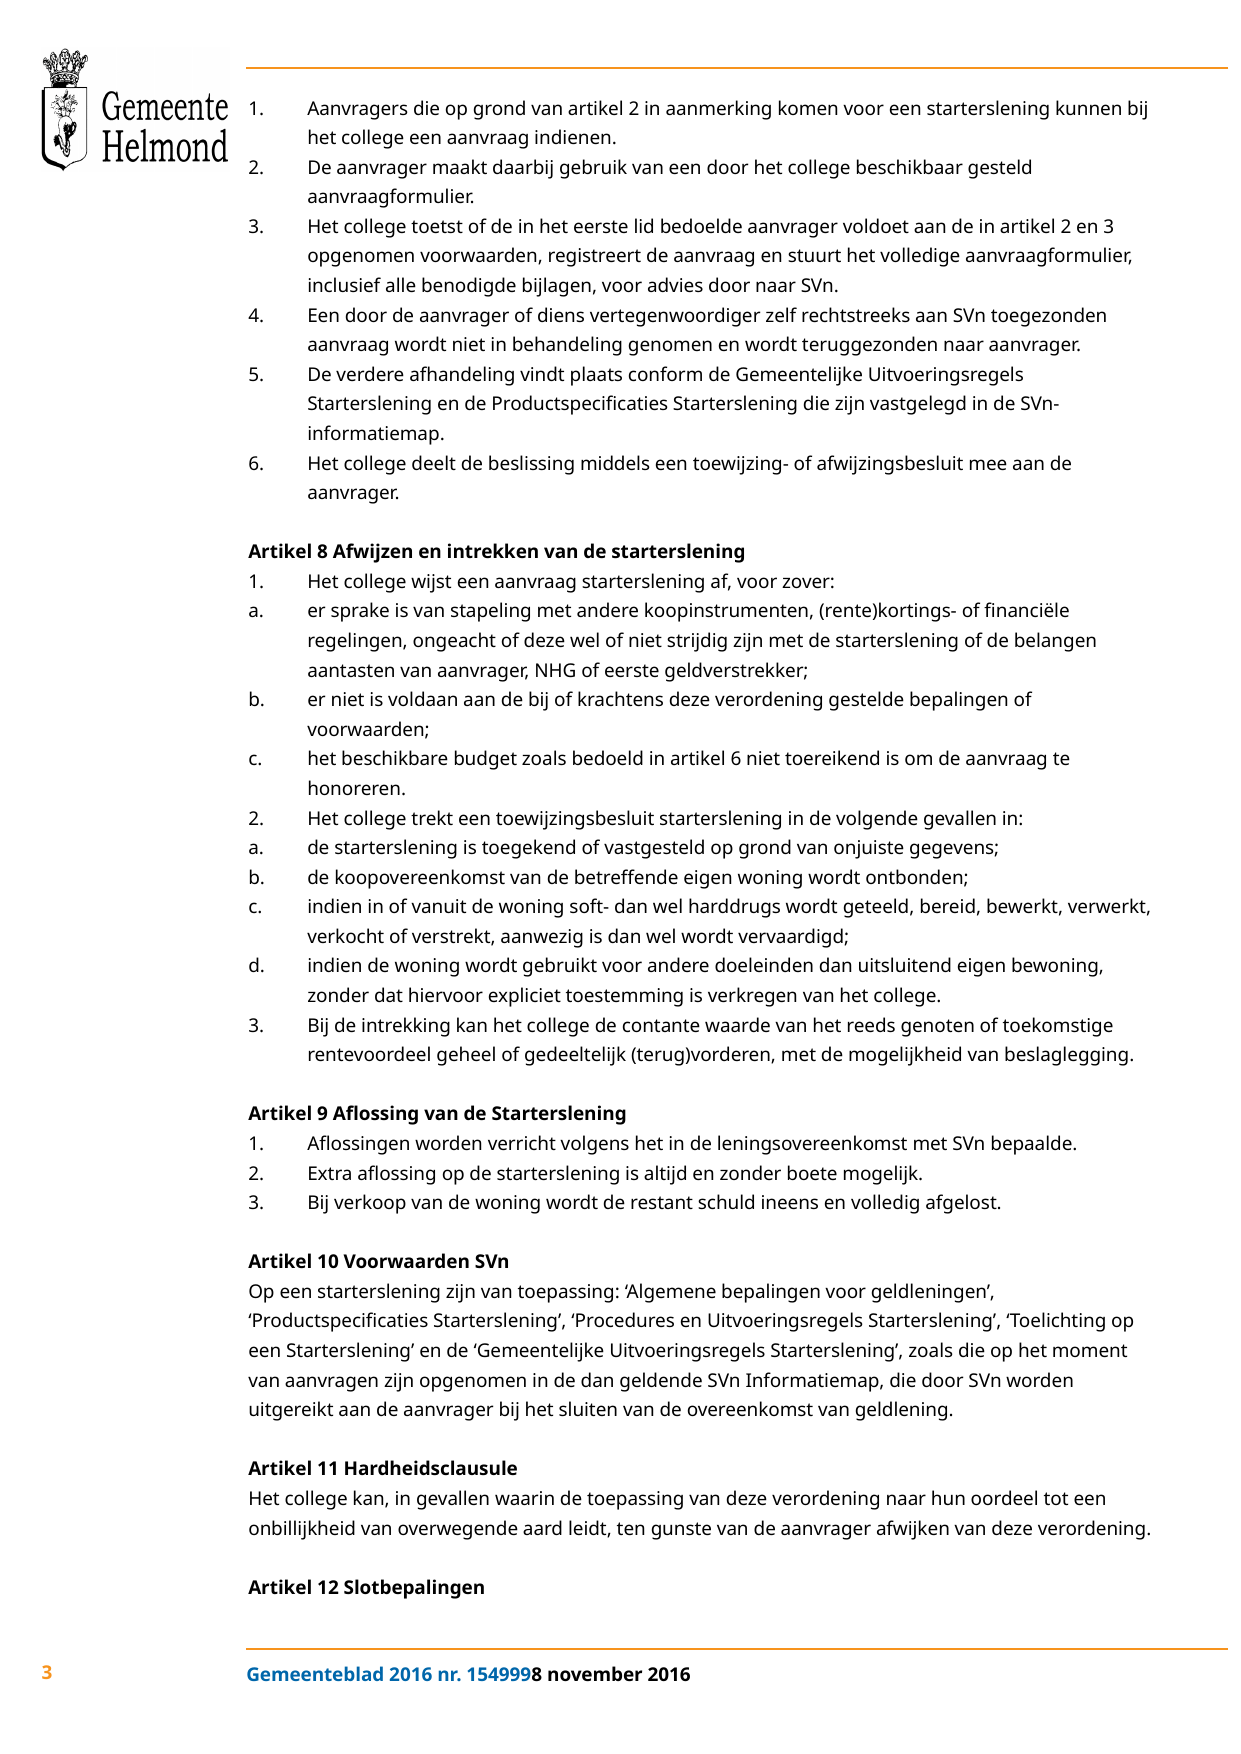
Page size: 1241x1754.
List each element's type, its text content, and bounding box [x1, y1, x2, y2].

list Het college toetst of de in het eerste lid bedoelde aanvrager voldoet aan de in artikel 2 en 3 opgenomen voorwaarden, registreert de aanvraag en stuurt het volledige aanvraagformulier, inclusief alle benodigde bijlagen, voor advies door naar SVn. [248, 213, 1152, 298]
text Artikel 9 Aflossing van de Starterslening [248, 1101, 1152, 1126]
text Artikel 12 Slotbepalingen [248, 1574, 1152, 1600]
list Bij de intrekking kan het college de contante waarde van het reeds genoten of toekomstige rentevoordeel geheel of gedeeltelijk (terug)vorderen, met de mogelijkheid van beslaglegging. [248, 1012, 1152, 1067]
list Het college wijst een aanvraag starterslening af, voor zover: [248, 568, 1152, 594]
list de koopovereenkomst van de betreffende eigen woning wordt ontbonden; [248, 864, 1152, 890]
list er sprake is van stapeling met andere koopinstrumenten, (rente)kortings- of financiële regelingen, ongeacht of deze wel of niet strijdig zijn met de starterslening of de belangen aantasten van aanvrager, NHG of eerste geldverstrekker; [248, 598, 1152, 683]
list indien de woning wordt gebruikt voor andere doeleinden dan uitsluitend eigen bewoning, zonder dat hiervoor expliciet toestemming is verkregen van het college. [248, 953, 1152, 1008]
list het beschikbare budget zoals bedoeld in artikel 6 niet toereikend is om de aanvraag te honoreren. [248, 746, 1152, 801]
list Bij verkoop van de woning wordt de restant schuld ineens en volledig afgelost. [248, 1189, 1152, 1215]
picture [41, 47, 231, 172]
list De verdere afhandeling vindt plaats conform de Gemeentelijke Uitvoeringsregels Starterslening en de Productspecificaties Starterslening die zijn vastgelegd in de SVn-informatiemap. [248, 361, 1152, 446]
text Artikel 10 Voorwaarden SVn [248, 1248, 1152, 1274]
list er niet is voldaan aan de bij of krachtens deze verordening gestelde bepalingen of voorwaarden; [248, 686, 1152, 742]
text Artikel 11 Hardheidsclausule [248, 1456, 1152, 1481]
list Aflossingen worden verricht volgens het in de leningsovereenkomst met SVn bepaalde. [248, 1130, 1152, 1156]
list de starterslening is toegekend of vastgesteld op grond van onjuiste gegevens; [248, 834, 1152, 860]
text Het college kan, in gevallen waarin de toepassing van deze verordening naar hun oordeel tot een onbillijkheid van overwegende aard leidt, ten gunste van de aanvrager afwijken van deze verordening. [248, 1485, 1152, 1541]
list Het college deelt de beslissing middels een toewijzing- of afwijzingsbesluit mee aan de aanvrager. [248, 450, 1152, 505]
list De aanvrager maakt daarbij gebruik van een door het college beschikbaar gesteld aanvraagformulier. [248, 154, 1152, 209]
text Artikel 8 Afwijzen en intrekken van de starterslening [248, 538, 1152, 564]
list Aanvragers die op grond van artikel 2 in aanmerking komen voor een starterslening kunnen bij het college een aanvraag indienen. [248, 95, 1152, 150]
list Een door de aanvrager of diens vertegenwoordiger zelf rechtstreeks aan SVn toegezonden aanvraag wordt niet in behandeling genomen en wordt teruggezonden naar aanvrager. [248, 302, 1152, 357]
list Extra aflossing op de starterslening is altijd en zonder boete mogelijk. [248, 1160, 1152, 1186]
text Op een starterslening zijn van toepassing: ‘Algemene bepalingen voor geldleningen’, ‘Productspecificaties Starterslening’, ‘Procedures en Uitvoeringsregels Starterslening’, ‘Toelichting op een Starterslening’ en de ‘Gemeentelijke Uitvoeringsregels Starterslening’, zoals die op het moment van aanvragen zijn opgenomen in de dan geldende SVn Informatiemap, die door SVn worden uitgereikt aan de aanvrager bij het sluiten van de overeenkomst van geldlening. [248, 1278, 1152, 1422]
list Het college trekt een toewijzingsbesluit starterslening in de volgende gevallen in: [248, 805, 1152, 831]
list indien in of vanuit de woning soft- dan wel harddrugs wordt geteeld, bereid, bewerkt, verwerkt, verkocht of verstrekt, aanwezig is dan wel wordt vervaardigd; [248, 893, 1152, 949]
